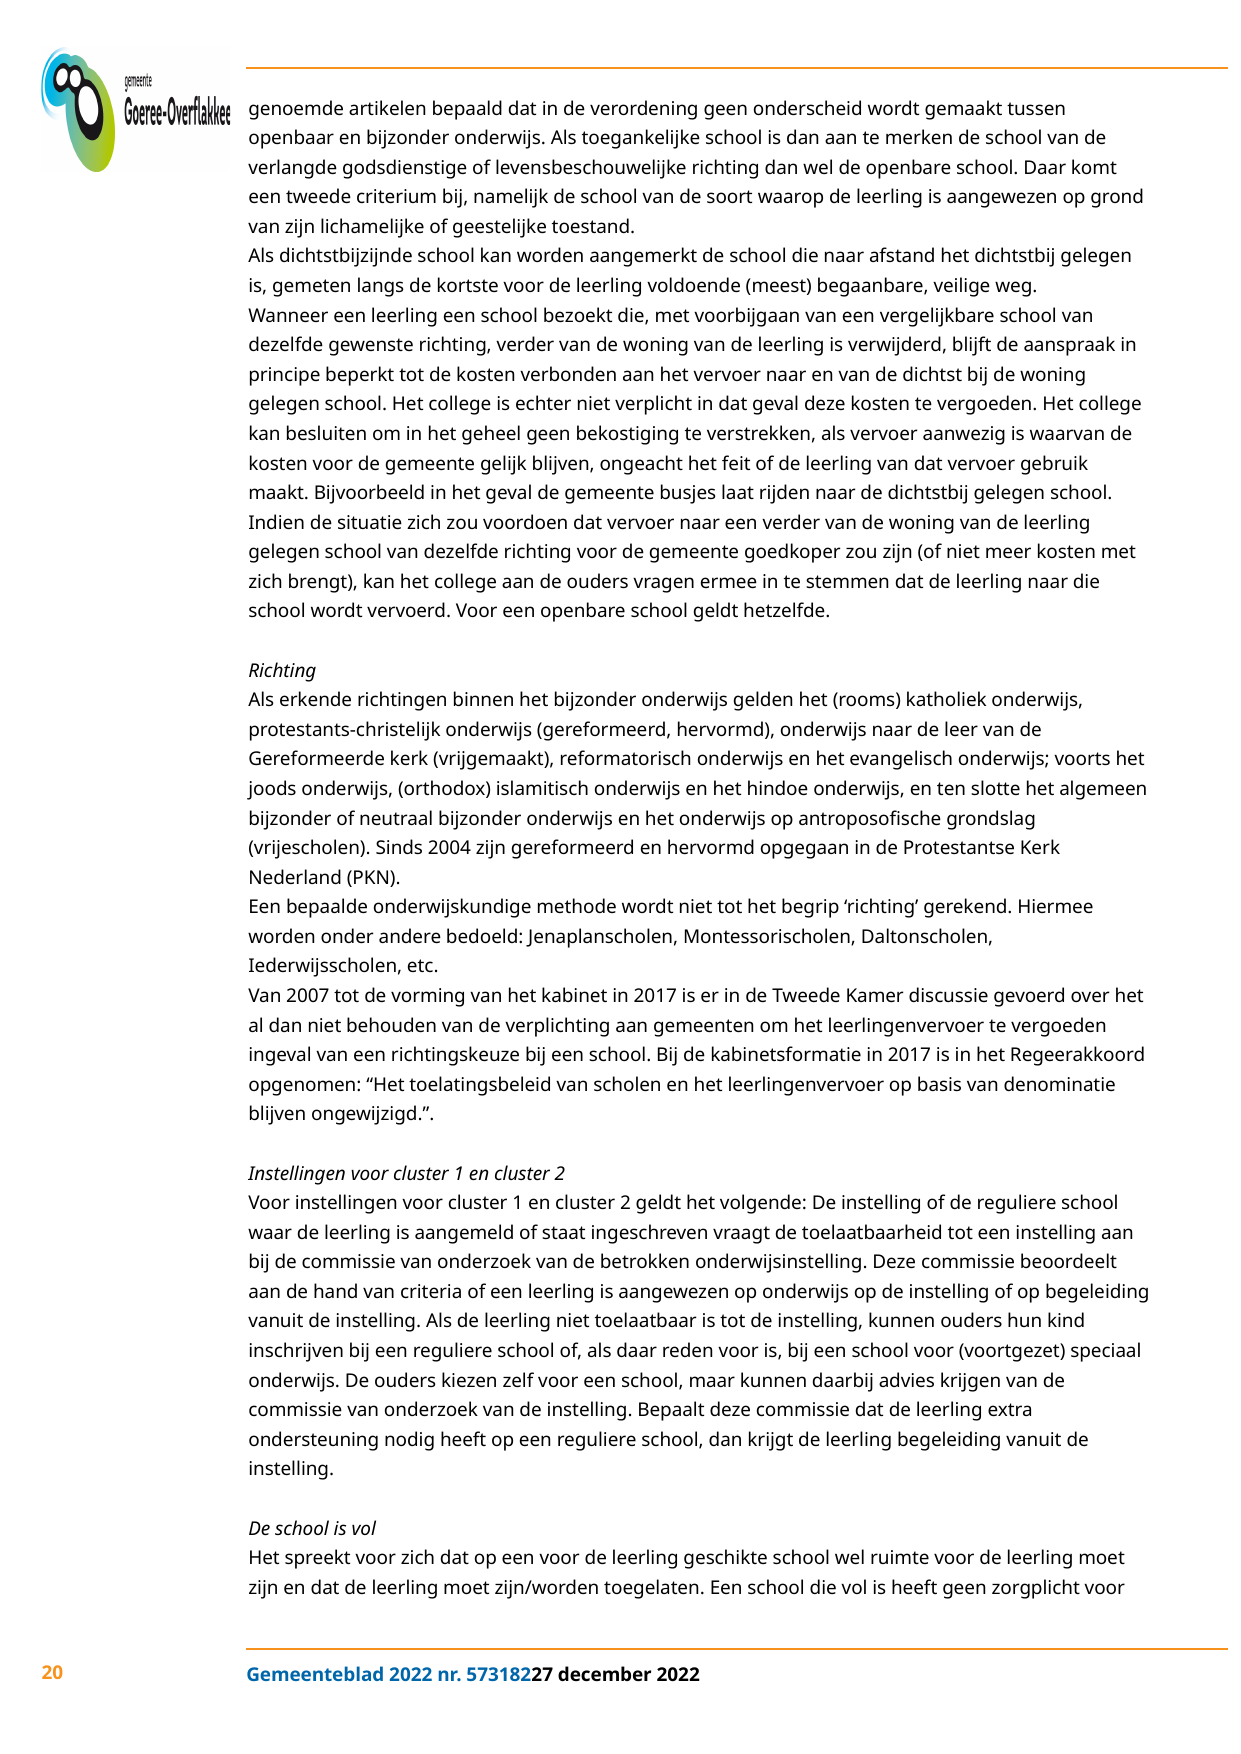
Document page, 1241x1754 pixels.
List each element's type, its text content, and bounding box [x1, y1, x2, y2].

text Van 2007 tot de vorming van het kabinet in 2017 is er in de Tweede Kamer discussie gevoerd over het al dan niet behouden van de verplichting aan gemeenten om het leerlingenvervoer te vergoeden ingeval van een richtingskeuze bij een school. Bij de kabinetsformatie in 2017 is in het Regeerakkoord opgenomen: “Het toelatingsbeleid van scholen en het leerlingenvervoer op basis van denominatie blijven ongewijzigd.”. [248, 982, 1152, 1126]
text Een bepaalde onderwijskundige methode wordt niet tot het begrip ‘richting’ gerekend. Hiermee worden onder andere bedoeld: Jenaplanscholen, Montessorischolen, Daltonscholen, Iederwijsscholen, etc. [248, 893, 1152, 978]
text Het spreekt voor zich dat op een voor de leerling geschikte school wel ruimte voor de leerling moet zijn en dat de leerling moet zijn/worden toegelaten. Een school die vol is heeft geen zorgplicht voor [248, 1544, 1152, 1600]
text Richting [248, 657, 1152, 683]
text Voor instellingen voor cluster 1 en cluster 2 geldt het volgende: De instelling of de reguliere school waar de leerling is aangemeld of staat ingeschreven vraagt de toelaatbaarheid tot een instelling aan bij de commissie van onderzoek van de betrokken onderwijsinstelling. Deze commissie beoordeelt aan de hand van criteria of een leerling is aangewezen op onderwijs op de instelling of op begeleiding vanuit de instelling. Als de leerling niet toelaatbaar is tot de instelling, kunnen ouders hun kind inschrijven bij een reguliere school of, als daar reden voor is, bij een school voor (voortgezet) speciaal onderwijs. De ouders kiezen zelf voor een school, maar kunnen daarbij advies krijgen van de commissie van onderzoek van de instelling. Bepaalt deze commissie dat de leerling extra ondersteuning nodig heeft op een reguliere school, dan krijgt de leerling begeleiding vanuit de instelling. [248, 1189, 1152, 1481]
text genoemde artikelen bepaald dat in de verordening geen onderscheid wordt gemaakt tussen openbaar en bijzonder onderwijs. Als toegankelijke school is dan aan te merken de school van de verlangde godsdienstige of levensbeschouwelijke richting dan wel de openbare school. Daar komt een tweede criterium bij, namelijk de school van de soort waarop de leerling is aangewezen op grond van zijn lichamelijke of geestelijke toestand. [248, 95, 1152, 239]
text Indien de situatie zich zou voordoen dat vervoer naar een verder van de woning van de leerling gelegen school van dezelfde richting voor de gemeente goedkoper zou zijn (of niet meer kosten met zich brengt), kan het college aan de ouders vragen ermee in te stemmen dat de leerling naar die school wordt vervoerd. Voor een openbare school geldt hetzelfde. [248, 509, 1152, 623]
text Als erkende richtingen binnen het bijzonder onderwijs gelden het (rooms) katholiek onderwijs, protestants-christelijk onderwijs (gereformeerd, hervormd), onderwijs naar de leer van de Gereformeerde kerk (vrijgemaakt), reformatorisch onderwijs en het evangelisch onderwijs; voorts het joods onderwijs, (orthodox) islamitisch onderwijs en het hindoe onderwijs, en ten slotte het algemeen bijzonder of neutraal bijzonder onderwijs en het onderwijs op antroposofische grondslag (vrijescholen). Sinds 2004 zijn gereformeerd en hervormd opgegaan in de Protestantse Kerk Nederland (PKN). [248, 686, 1152, 890]
text Als dichtstbijzijnde school kan worden aangemerkt de school die naar afstand het dichtstbij gelegen is, gemeten langs de kortste voor de leerling voldoende (meest) begaanbare, veilige weg. [248, 243, 1152, 298]
text Instellingen voor cluster 1 en cluster 2 [248, 1160, 1152, 1186]
text De school is vol [248, 1515, 1152, 1541]
picture [41, 47, 231, 172]
text Wanneer een leerling een school bezoekt die, met voorbijgaan van een vergelijkbare school van dezelfde gewenste richting, verder van de woning van de leerling is verwijderd, blijft de aanspraak in principe beperkt tot de kosten verbonden aan het vervoer naar en van de dichtst bij de woning gelegen school. Het college is echter niet verplicht in dat geval deze kosten te vergoeden. Het college kan besluiten om in het geheel geen bekostiging te verstrekken, als vervoer aanwezig is waarvan de kosten voor de gemeente gelijk blijven, ongeacht het feit of de leerling van dat vervoer gebruik maakt. Bijvoorbeeld in het geval de gemeente busjes laat rijden naar de dichtstbij gelegen school. [248, 302, 1152, 505]
